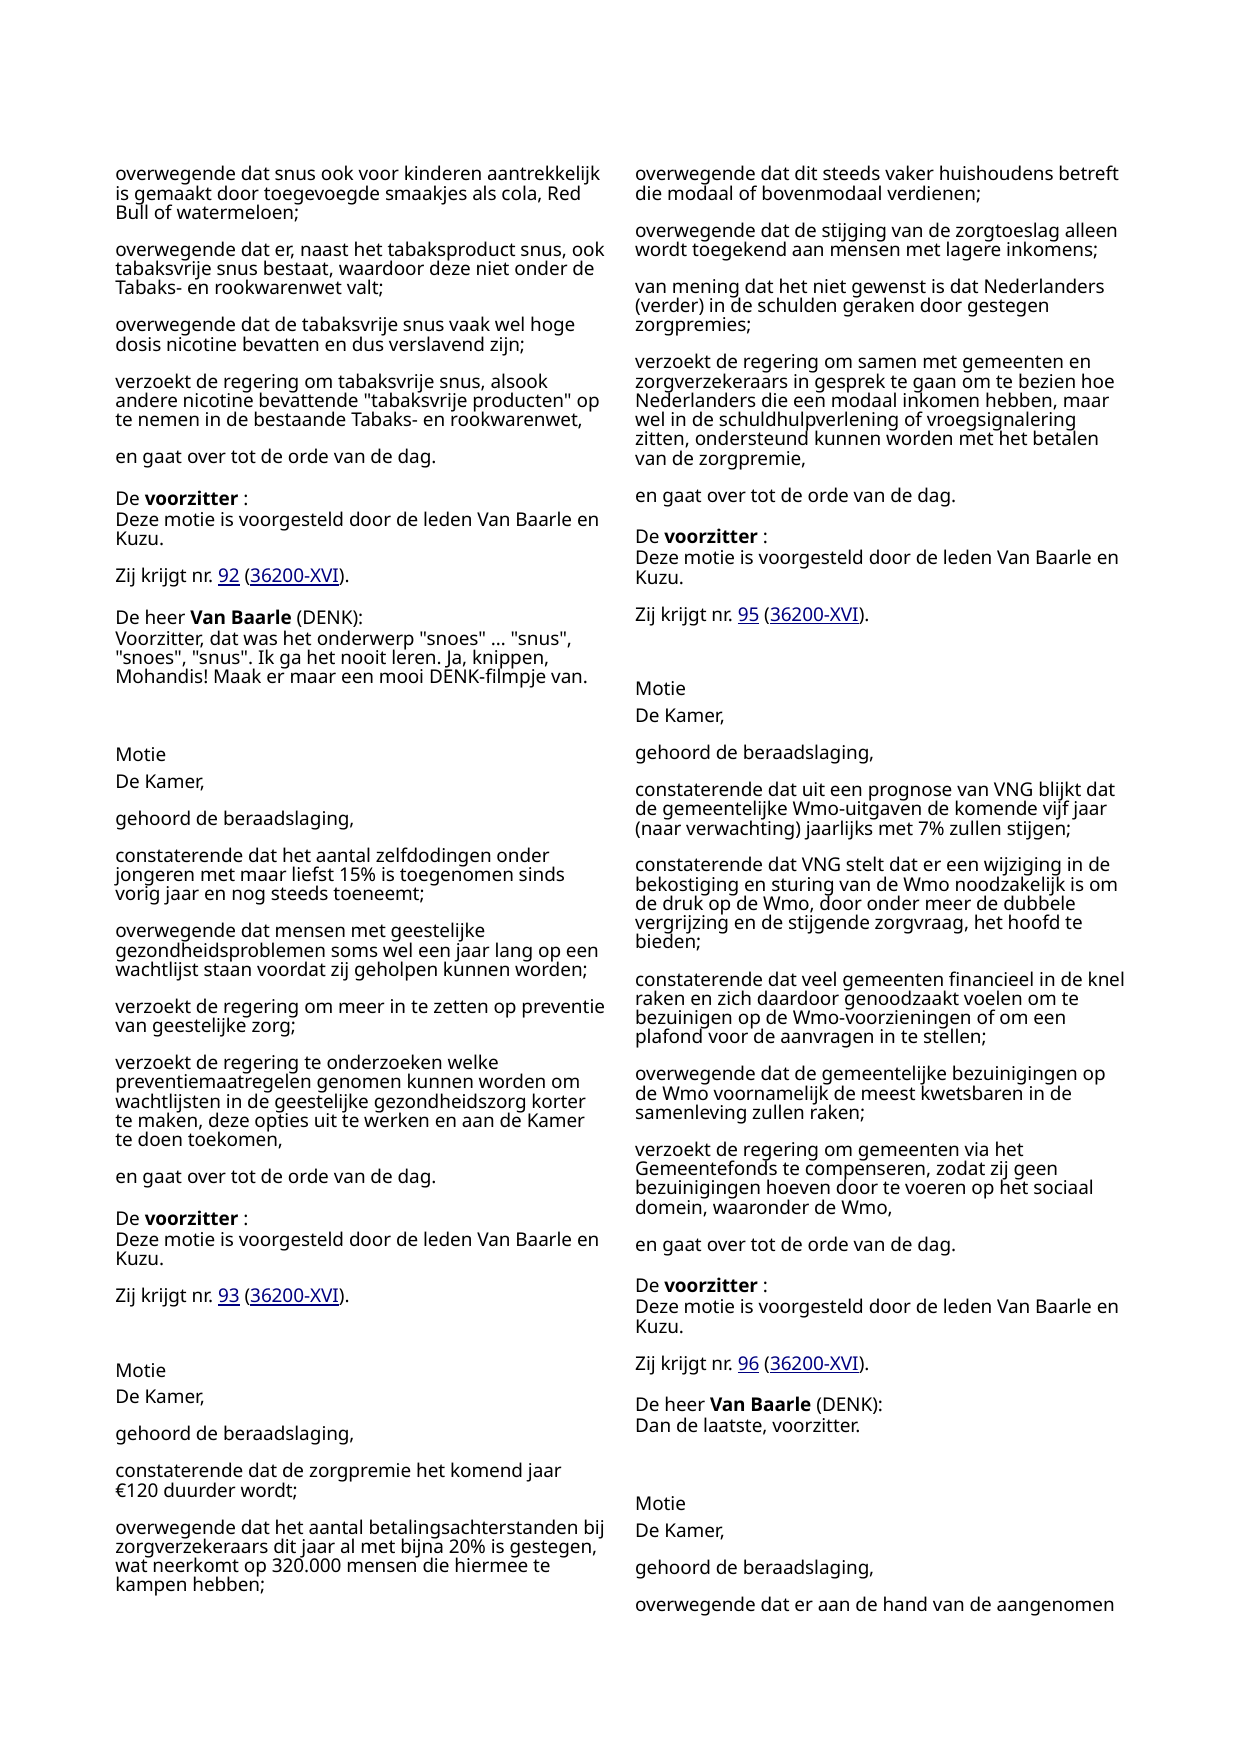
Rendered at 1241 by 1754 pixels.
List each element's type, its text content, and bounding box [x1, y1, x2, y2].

text Voorzitter, dat was het onderwerp "snoes" … "snus", "snoes", "snus". Ik ga het nooit leren. Ja, knippen, Mohandis! Maak er maar een mooi DENK-filmpje van. [115, 630, 605, 688]
text constaterende dat de zorgpremie het komend jaar €120 duurder wordt; [115, 1462, 605, 1501]
text gehoord de beraadslaging, [635, 1559, 1125, 1578]
text Dan de laatste, voorzitter. [635, 1417, 1125, 1437]
text verzoekt de regering om samen met gemeenten en zorgverzekeraars in gesprek te gaan om te bezien hoe Nederlanders die een modaal inkomen hebben, maar wel in de schuldhulpverlening of vroegsignalering zitten, ondersteund kunnen worden met het betalen van de zorgpremie, [635, 353, 1125, 469]
text constaterende dat het aantal zelfdodingen onder jongeren met maar liefst 15% is toegenomen sinds vorig jaar en nog steeds toeneemt; [115, 847, 605, 904]
text De heer Van Baarle (DENK): [635, 1392, 1125, 1417]
text Zij krijgt nr. 95 (36200-XVI). [635, 606, 1125, 625]
text De voorzitter : [635, 1273, 1125, 1298]
text constaterende dat uit een prognose van VNG blijkt dat de gemeentelijke Wmo-uitgaven de komende vijf jaar (naar verwachting) jaarlijks met 7% zullen stijgen; [635, 781, 1125, 839]
text en gaat over tot de orde van de dag. [115, 1168, 605, 1187]
text Deze motie is voorgesteld door de leden Van Baarle en Kuzu. [115, 511, 605, 549]
text verzoekt de regering te onderzoeken welke preventiemaatregelen genomen kunnen worden om wachtlijsten in de geestelijke gezondheidszorg korter te maken, deze opties uit te werken en aan de Kamer te doen toekomen, [115, 1054, 605, 1150]
text De heer Van Baarle (DENK): [115, 604, 605, 630]
text De voorzitter : [115, 485, 605, 511]
text overwegende dat de gemeentelijke bezuinigingen op de Wmo voornamelijk de meest kwetsbaren in de samenleving zullen raken; [635, 1065, 1125, 1123]
text overwegende dat de stijging van de zorgtoeslag alleen wordt toegekend aan mensen met lagere inkomens; [635, 222, 1125, 260]
text Zij krijgt nr. 92 (36200-XVI). [115, 567, 605, 586]
text van mening dat het niet gewenst is dat Nederlanders (verder) in de schulden geraken door gestegen zorgpremies; [635, 278, 1125, 336]
text De Kamer, [115, 773, 605, 792]
text De voorzitter : [635, 524, 1125, 549]
text gehoord de beraadslaging, [115, 810, 605, 829]
text verzoekt de regering om tabaksvrije snus, alsook andere nicotine bevattende "tabaksvrije producten" op te nemen in de bestaande Tabaks- en rookwarenwet, [115, 373, 605, 430]
text De voorzitter : [115, 1205, 605, 1231]
text Zij krijgt nr. 93 (36200-XVI). [115, 1287, 605, 1306]
text overwegende dat de tabaksvrije snus vaak wel hoge dosis nicotine bevatten en dus verslavend zijn; [115, 316, 605, 355]
text Deze motie is voorgesteld door de leden Van Baarle en Kuzu. [115, 1231, 605, 1269]
text en gaat over tot de orde van de dag. [635, 1236, 1125, 1255]
text De Kamer, [115, 1388, 605, 1408]
text Motie [635, 675, 1125, 701]
text verzoekt de regering om gemeenten via het Gemeentefonds te compenseren, zodat zij geen bezuinigingen hoeven door te voeren op het sociaal domein, waaronder de Wmo, [635, 1141, 1125, 1218]
text Deze motie is voorgesteld door de leden Van Baarle en Kuzu. [635, 1298, 1125, 1337]
text constaterende dat VNG stelt dat er een wijziging in de bekostiging en sturing van de Wmo noodzakelijk is om de druk op de Wmo, door onder meer de dubbele vergrijzing en de stijgende zorgvraag, het hoofd te bieden; [635, 856, 1125, 953]
text De Kamer, [635, 707, 1125, 726]
text constaterende dat veel gemeenten financieel in de knel raken en zich daardoor genoodzaakt voelen om te bezuinigen op de Wmo-voorzieningen of om een plafond voor de aanvragen in te stellen; [635, 971, 1125, 1048]
text Motie [115, 1357, 605, 1382]
text overwegende dat mensen met geestelijke gezondheidsproblemen soms wel een jaar lang op een wachtlijst staan voordat zij geholpen kunnen worden; [115, 922, 605, 980]
text gehoord de beraadslaging, [115, 1425, 605, 1445]
text overwegende dat snus ook voor kinderen aantrekkelijk is gemaakt door toegevoegde smaakjes als cola, Red Bull of watermeloen; [115, 165, 605, 223]
text Deze motie is voorgesteld door de leden Van Baarle en Kuzu. [635, 549, 1125, 588]
text overwegende dat er, naast het tabaksproduct snus, ook tabaksvrije snus bestaat, waardoor deze niet onder de Tabaks- en rookwarenwet valt; [115, 241, 605, 299]
text gehoord de beraadslaging, [635, 744, 1125, 763]
text en gaat over tot de orde van de dag. [635, 487, 1125, 506]
text overwegende dat dit steeds vaker huishoudens betreft die modaal of bovenmodaal verdienen; [635, 165, 1125, 204]
text Motie [115, 741, 605, 767]
text verzoekt de regering om meer in te zetten op preventie van geestelijke zorg; [115, 998, 605, 1036]
text en gaat over tot de orde van de dag. [115, 448, 605, 467]
text De Kamer, [635, 1522, 1125, 1541]
text overwegende dat het aantal betalingsachterstanden bij zorgverzekeraars dit jaar al met bijna 20% is gestegen, wat neerkomt op 320.000 mensen die hiermee te kampen hebben; [115, 1519, 605, 1596]
text overwegende dat er aan de hand van de aangenomen [635, 1596, 1125, 1615]
text Zij krijgt nr. 96 (36200-XVI). [635, 1354, 1125, 1374]
text Motie [635, 1490, 1125, 1516]
